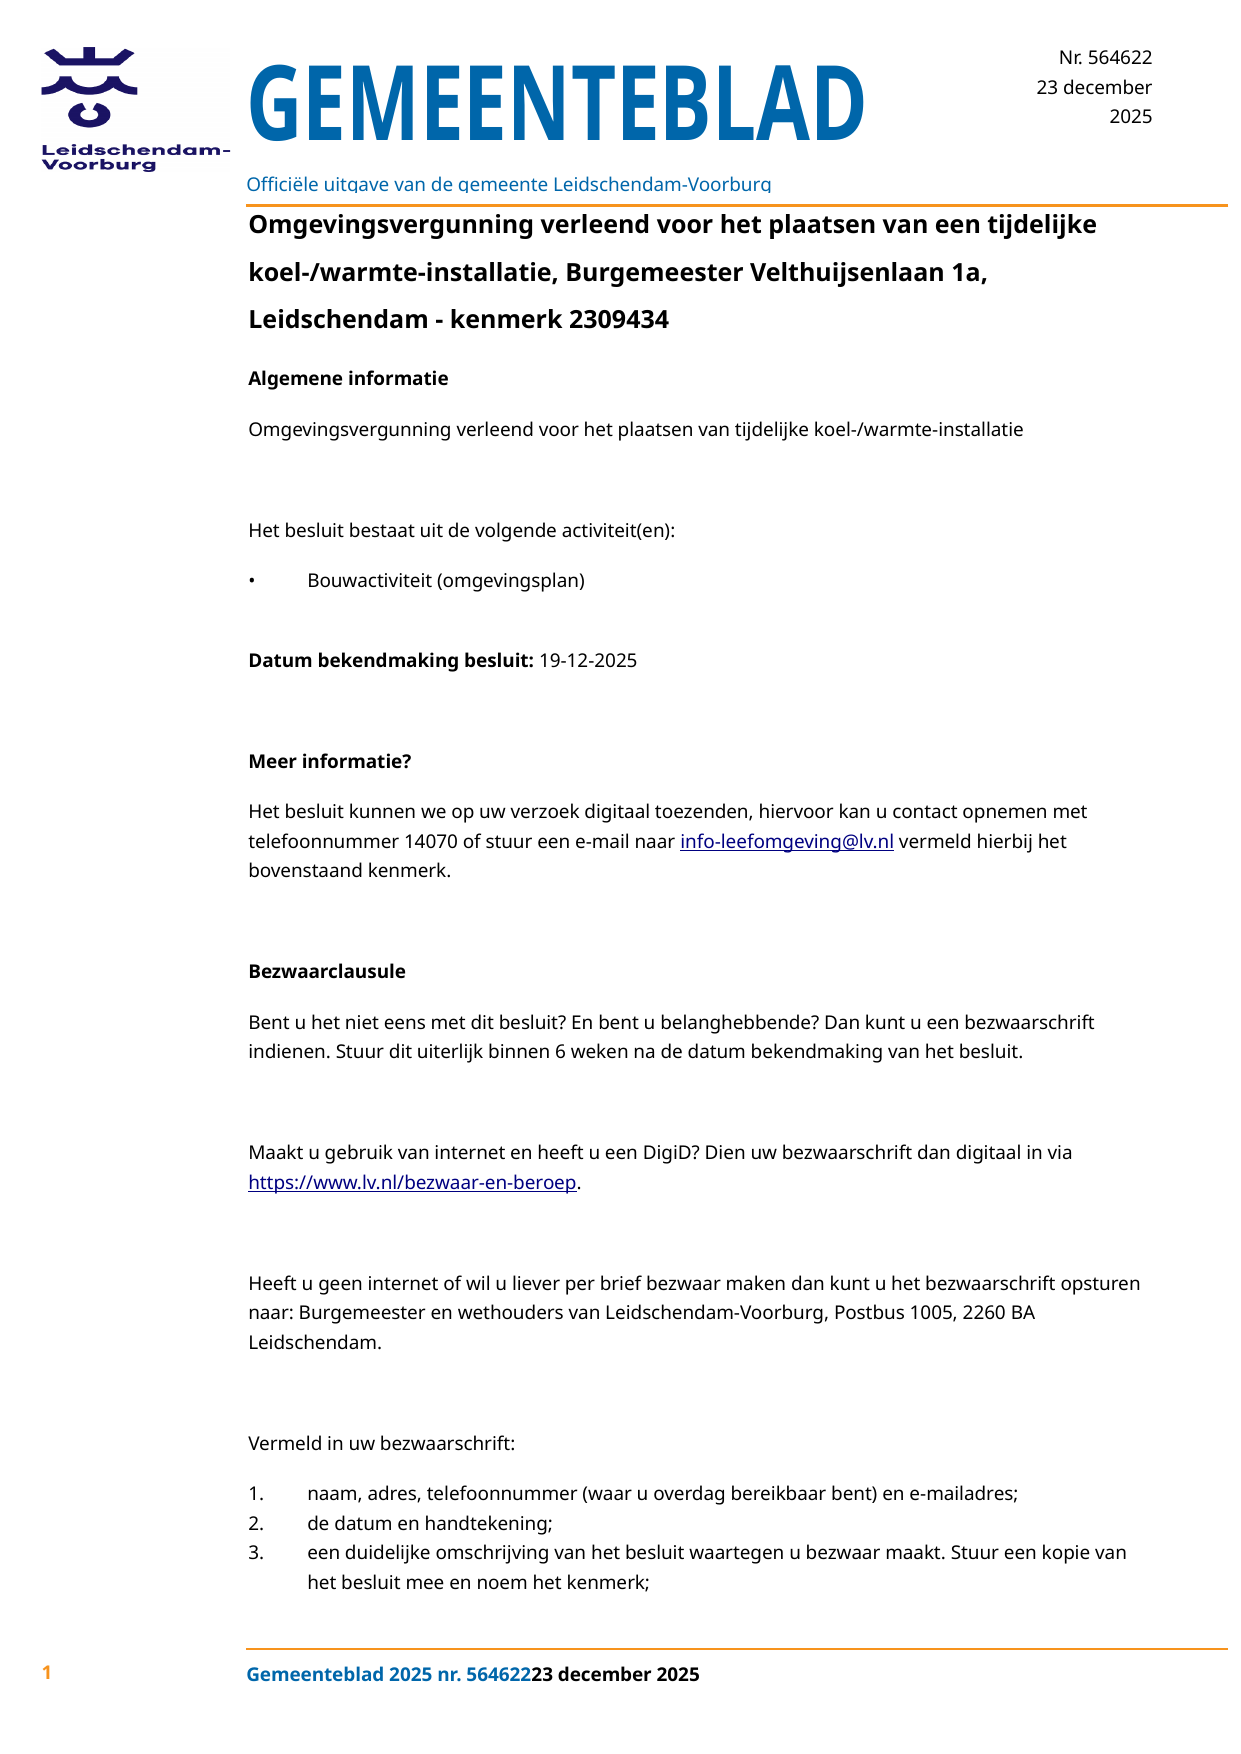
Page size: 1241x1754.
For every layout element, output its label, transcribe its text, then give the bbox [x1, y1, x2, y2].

text Heeft u geen internet of wil u liever per brief bezwaar maken dan kunt u het bezwaarschrift opsturen naar: Burgemeester en wethouders van Leidschendam-Voorburg, Postbus 1005, 2260 BA Leidschendam. [248, 1270, 1152, 1354]
list naam, adres, telefoonnummer (waar u overdag bereikbaar bent) en e-mailadres; [248, 1480, 1152, 1506]
text Het besluit bestaat uit de volgende activiteit(en): [248, 517, 1152, 542]
text Het besluit kunnen we op uw verzoek digitaal toezenden, hiervoor kan u contact opnemen met telefoonnummer 14070 of stuur een e-mail naar info-leefomgeving@lv.nl vermeld hierbij het bovenstaand kenmerk. [248, 798, 1152, 883]
text Bent u het niet eens met dit besluit? En bent u belanghebbende? Dan kunt u een bezwaarschrift indienen. Stuur dit uiterlijk binnen 6 weken na de datum bekendmaking van het besluit. [248, 1009, 1152, 1064]
text Datum bekendmaking besluit: 19-12-2025 [248, 647, 1152, 673]
picture [41, 47, 231, 172]
text Bezwaarclausule [248, 958, 1152, 984]
list een duidelijke omschrijving van het besluit waartegen u bezwaar maakt. Stuur een kopie van het besluit mee en noem het kenmerk; [248, 1539, 1152, 1594]
text Algemene informatie [248, 366, 1152, 391]
list de datum en handtekening; [248, 1510, 1152, 1535]
text Vermeld in uw bezwaarschrift: [248, 1430, 1152, 1455]
text Omgevingsvergunning verleend voor het plaatsen van een tijdelijke koel-/warmte-installatie, Burgemeester Velthuijsenlaan 1a, Leidschendam - kenmerk 2309434 [248, 207, 1152, 336]
text Meer informatie? [248, 748, 1152, 774]
list Bouwactiviteit (omgevingsplan) [248, 567, 1152, 593]
text Omgevingsvergunning verleend voor het plaatsen van tijdelijke koel-/warmte-installatie [248, 416, 1152, 442]
text Maakt u gebruik van internet en heeft u een DigiD? Dien uw bezwaarschrift dan digitaal in via https://www.lv.nl/bezwaar-en-beroep. [248, 1139, 1152, 1194]
